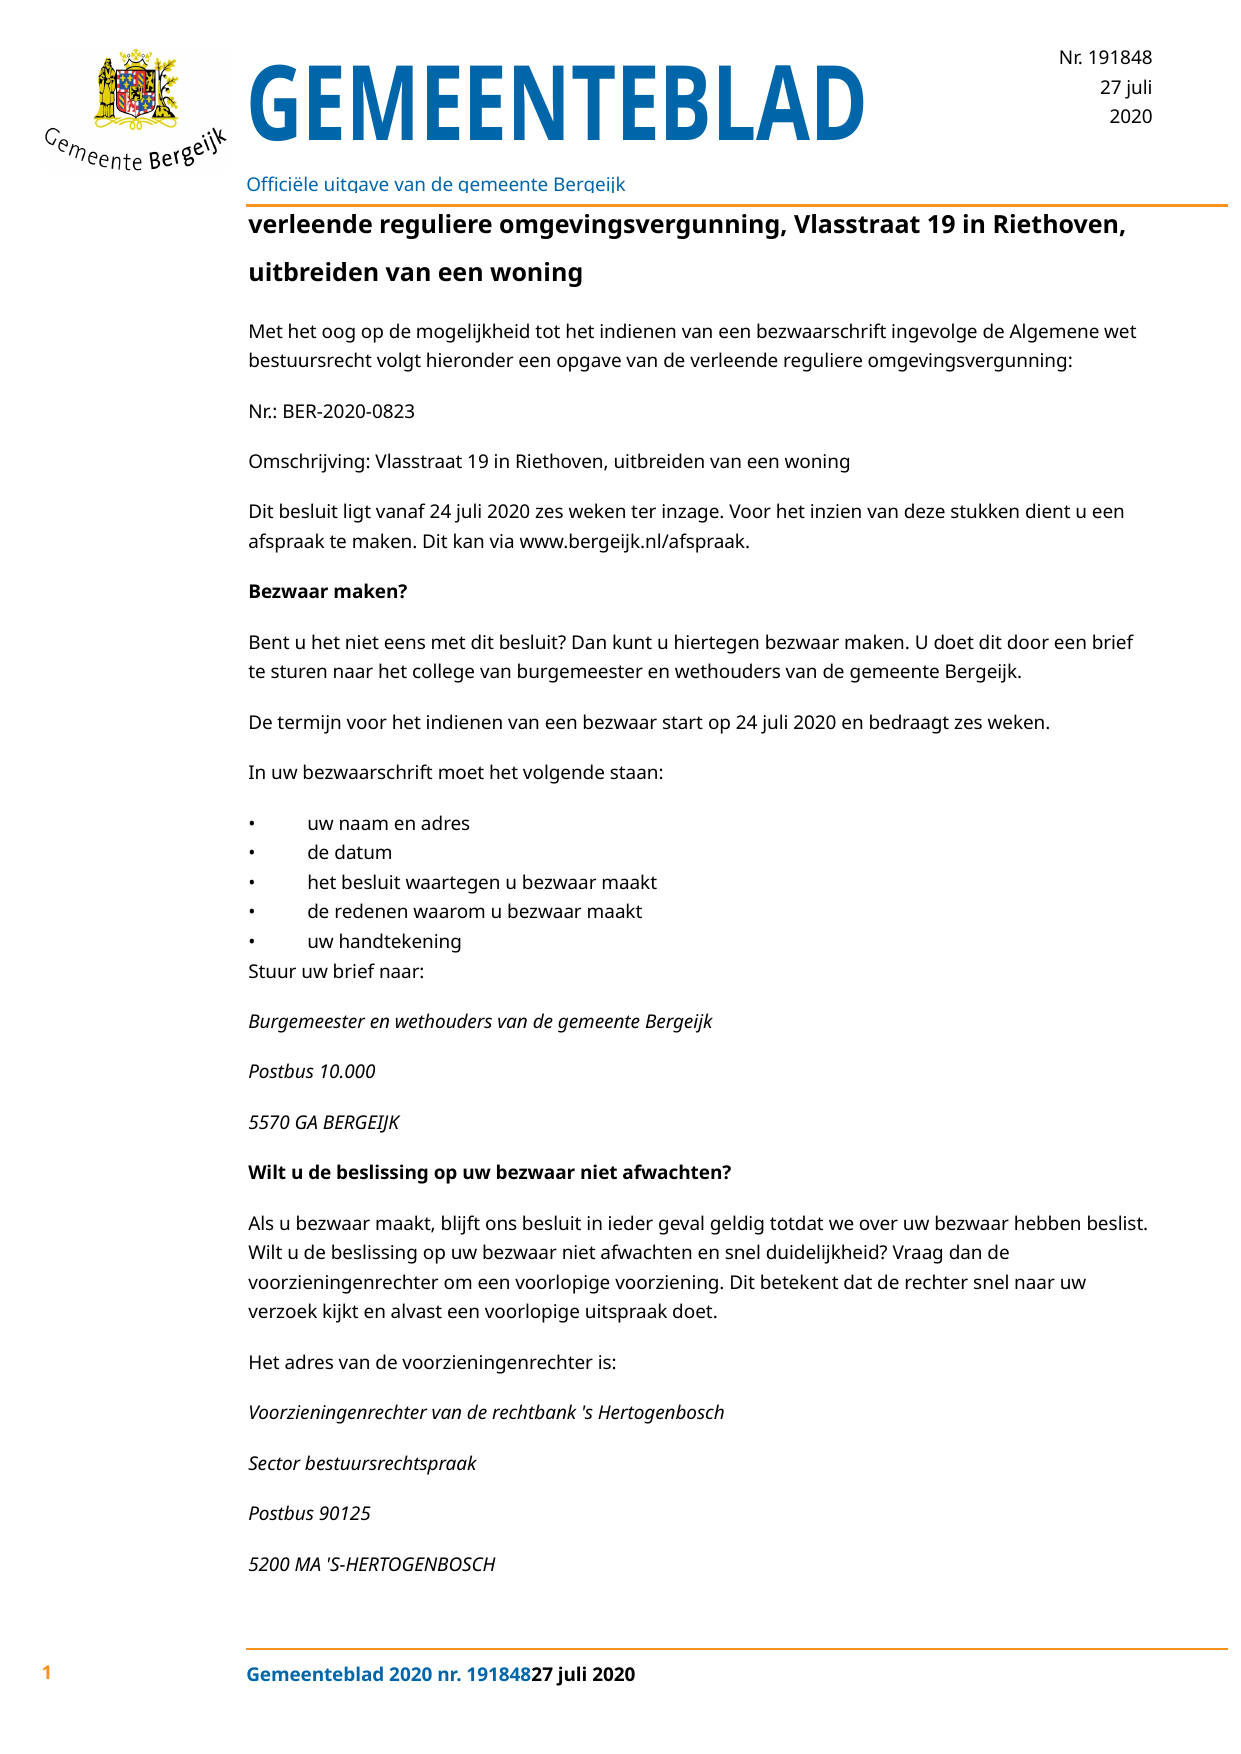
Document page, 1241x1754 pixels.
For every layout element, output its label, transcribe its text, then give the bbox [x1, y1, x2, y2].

text Als u bezwaar maakt, blijft ons besluit in ieder geval geldig totdat we over uw bezwaar hebben beslist. Wilt u de beslissing op uw bezwaar niet afwachten en snel duidelijkheid? Vraag dan de voorzieningenrechter om een voorlopige voorziening. Dit betekent dat de rechter snel naar uw verzoek kijkt en alvast een voorlopige uitspraak doet. [248, 1210, 1152, 1324]
list het besluit waartegen u bezwaar maakt [248, 869, 1152, 895]
text Postbus 90125 [248, 1500, 1152, 1526]
text In uw bezwaarschrift moet het volgende staan: [248, 759, 1152, 785]
text Nr.: BER-2020-0823 [248, 398, 1152, 424]
list uw handtekening [248, 928, 1152, 954]
text Dit besluit ligt vanaf 24 juli 2020 zes weken ter inzage. Voor het inzien van deze stukken dient u een afspraak te maken. Dit kan via www.bergeijk.nl/afspraak. [248, 499, 1152, 554]
text Het adres van de voorzieningenrechter is: [248, 1349, 1152, 1375]
list de redenen waarom u bezwaar maakt [248, 899, 1152, 924]
text Burgemeester en wethouders van de gemeente Bergeijk [248, 1008, 1152, 1034]
text Bent u het niet eens met dit besluit? Dan kunt u hiertegen bezwaar maken. U doet dit door een brief te sturen naar het college van burgemeester en wethouders van de gemeente Bergeijk. [248, 629, 1152, 684]
text De termijn voor het indienen van een bezwaar start op 24 juli 2020 en bedraagt zes weken. [248, 709, 1152, 735]
text Postbus 10.000 [248, 1059, 1152, 1084]
text Met het oog op de mogelijkheid tot het indienen van een bezwaarschrift ingevolge de Algemene wet bestuursrecht volgt hieronder een opgave van de verleende reguliere omgevingsvergunning: [248, 318, 1152, 373]
text Wilt u de beslissing op uw bezwaar niet afwachten? [248, 1159, 1152, 1185]
list de datum [248, 839, 1152, 865]
text Voorzieningenrechter van de rechtbank 's Hertogenbosch [248, 1399, 1152, 1425]
text Stuur uw brief naar: [248, 958, 1152, 984]
text verleende reguliere omgevingsvergunning, Vlasstraat 19 in Riethoven, uitbreiden van een woning [248, 207, 1152, 288]
text Bezwaar maken? [248, 579, 1152, 604]
text Omschrijving: Vlasstraat 19 in Riethoven, uitbreiden van een woning [248, 448, 1152, 474]
text 5570 GA BERGEIJK [248, 1109, 1152, 1135]
text Sector bestuursrechtspraak [248, 1450, 1152, 1476]
list uw naam en adres [248, 810, 1152, 836]
text 5200 MA 'S-HERTOGENBOSCH [248, 1551, 1152, 1577]
picture [41, 47, 231, 172]
